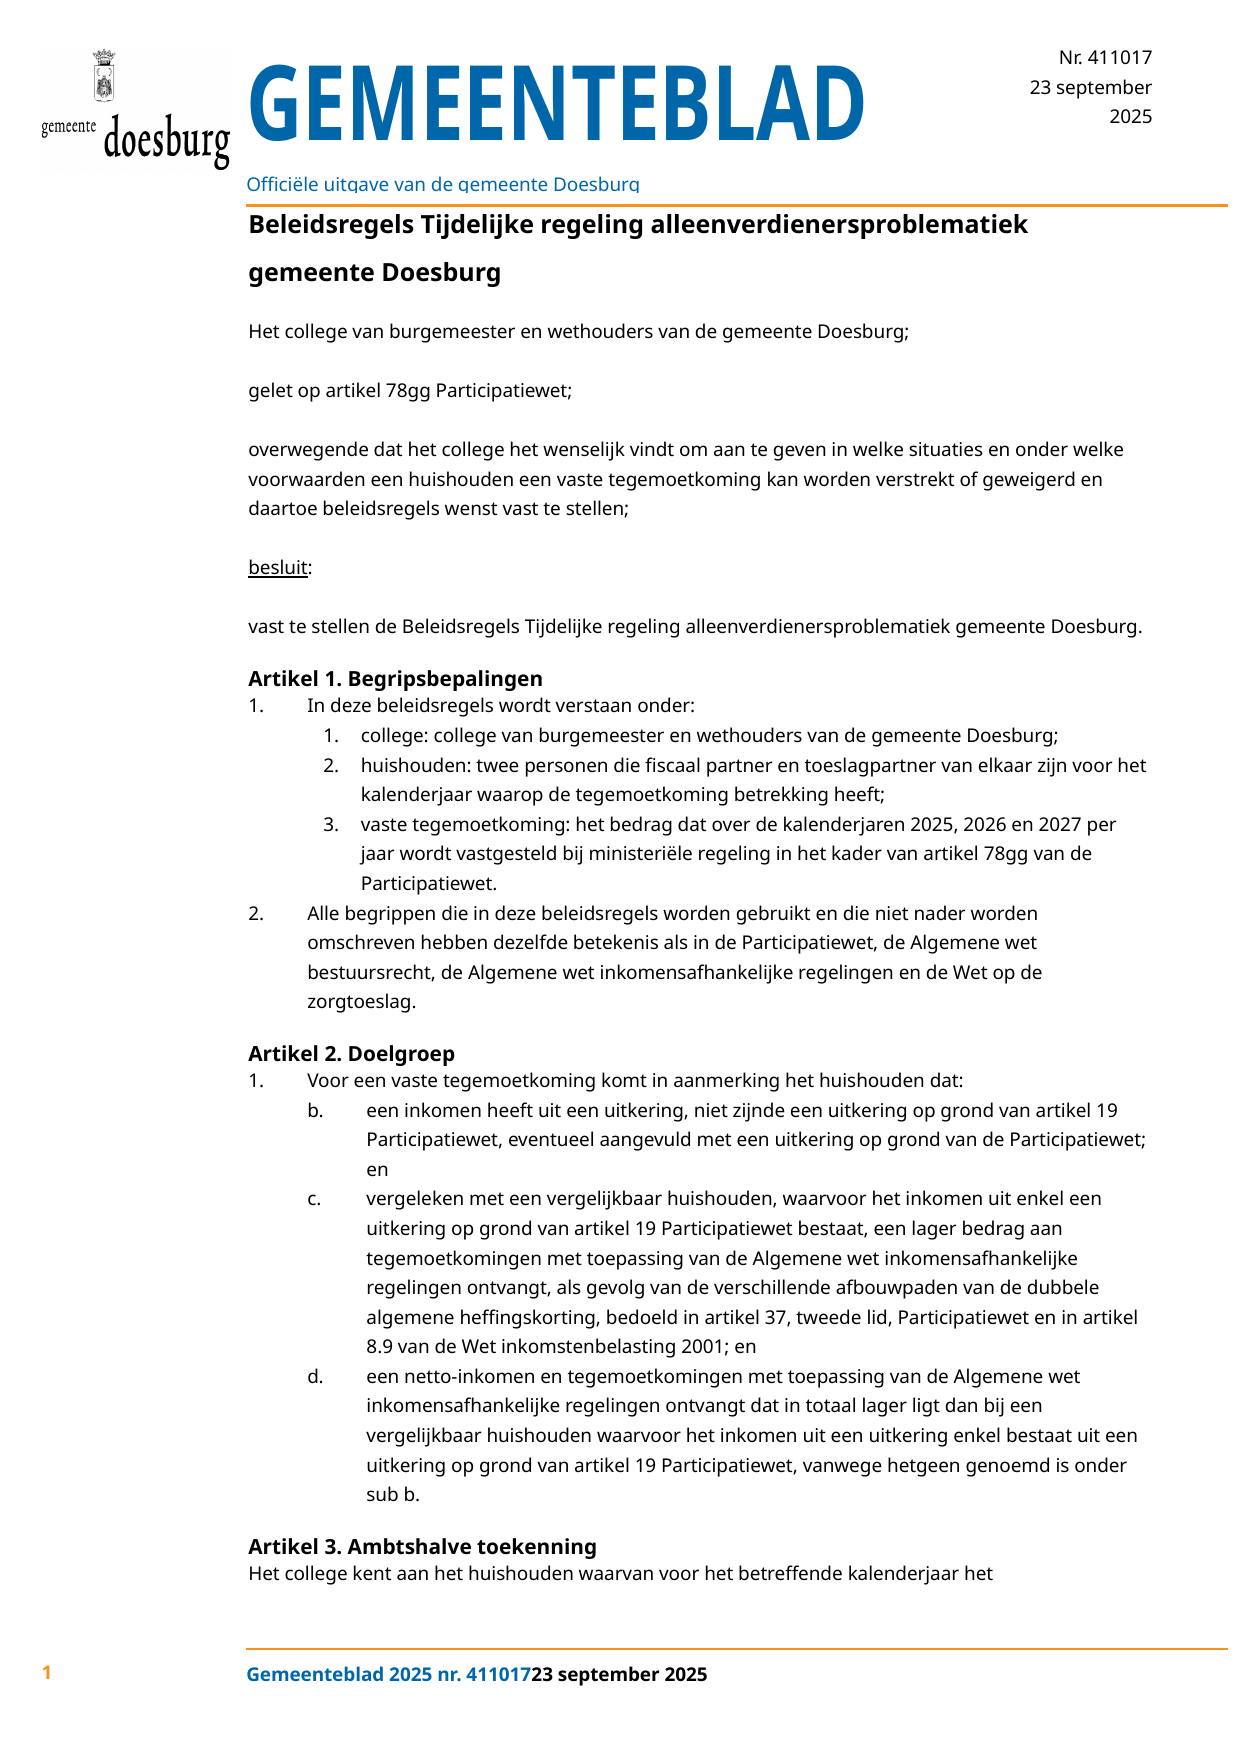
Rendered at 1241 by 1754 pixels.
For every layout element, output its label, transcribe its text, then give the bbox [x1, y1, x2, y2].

list In deze beleidsregels wordt verstaan onder: [248, 693, 1152, 718]
text overwegende dat het college het wenselijk vindt om aan te geven in welke situaties en onder welke voorwaarden een huishouden een vaste tegemoetkoming kan worden verstrekt of geweigerd en daartoe beleidsregels wenst vast te stellen; [248, 436, 1152, 521]
text vast te stellen de Beleidsregels Tijdelijke regeling alleenverdienersproblematiek gemeente Doesburg. [248, 614, 1152, 639]
text Het college kent aan het huishouden waarvan voor het betreffende kalenderjaar het [248, 1560, 1152, 1586]
text Artikel 1. Begripsbepalingen [248, 664, 1152, 693]
text besluit: [248, 554, 1152, 580]
text Artikel 3. Ambtshalve toekenning [248, 1532, 1152, 1560]
list huishouden: twee personen die fiscaal partner en toeslagpartner van elkaar zijn voor het kalenderjaar waarop de tegemoetkoming betrekking heeft; [323, 752, 1152, 807]
list een netto-inkomen en tegemoetkomingen met toepassing van de Algemene wet inkomensafhankelijke regelingen ontvangt dat in totaal lager ligt dan bij een vergelijkbaar huishouden waarvoor het inkomen uit een uitkering enkel bestaat uit een uitkering op grond van artikel 19 Participatiewet, vanwege hetgeen genoemd is onder sub b. [307, 1363, 1152, 1507]
list Voor een vaste tegemoetkoming komt in aanmerking het huishouden dat: [248, 1067, 1152, 1093]
list vergeleken met een vergelijkbaar huishouden, waarvoor het inkomen uit enkel een uitkering op grond van artikel 19 Participatiewet bestaat, een lager bedrag aan tegemoetkomingen met toepassing van de Algemene wet inkomensafhankelijke regelingen ontvangt, als gevolg van de verschillende afbouwpaden van de dubbele algemene heffingskorting, bedoeld in artikel 37, tweede lid, Participatiewet en in artikel 8.9 van de Wet inkomstenbelasting 2001; en [307, 1186, 1152, 1359]
picture [41, 47, 231, 172]
text Het college van burgemeester en wethouders van de gemeente Doesburg; [248, 318, 1152, 344]
text Artikel 2. Doelgroep [248, 1039, 1152, 1067]
list college: college van burgemeester en wethouders van de gemeente Doesburg; [323, 722, 1152, 748]
text gelet op artikel 78gg Participatiewet; [248, 377, 1152, 403]
text Beleidsregels Tijdelijke regeling alleenverdienersproblematiek gemeente Doesburg [248, 207, 1152, 288]
list vaste tegemoetkoming: het bedrag dat over de kalenderjaren 2025, 2026 en 2027 per jaar wordt vastgesteld bij ministeriële regeling in het kader van artikel 78gg van de Participatiewet. [323, 811, 1152, 896]
list Alle begrippen die in deze beleidsregels worden gebruikt en die niet nader worden omschreven hebben dezelfde betekenis als in de Participatiewet, de Algemene wet bestuursrecht, de Algemene wet inkomensafhankelijke regelingen en de Wet op de zorgtoeslag. [248, 900, 1152, 1014]
list een inkomen heeft uit een uitkering, niet zijnde een uitkering op grond van artikel 19 Participatiewet, eventueel aangevuld met een uitkering op grond van de Participatiewet; en [307, 1097, 1152, 1182]
